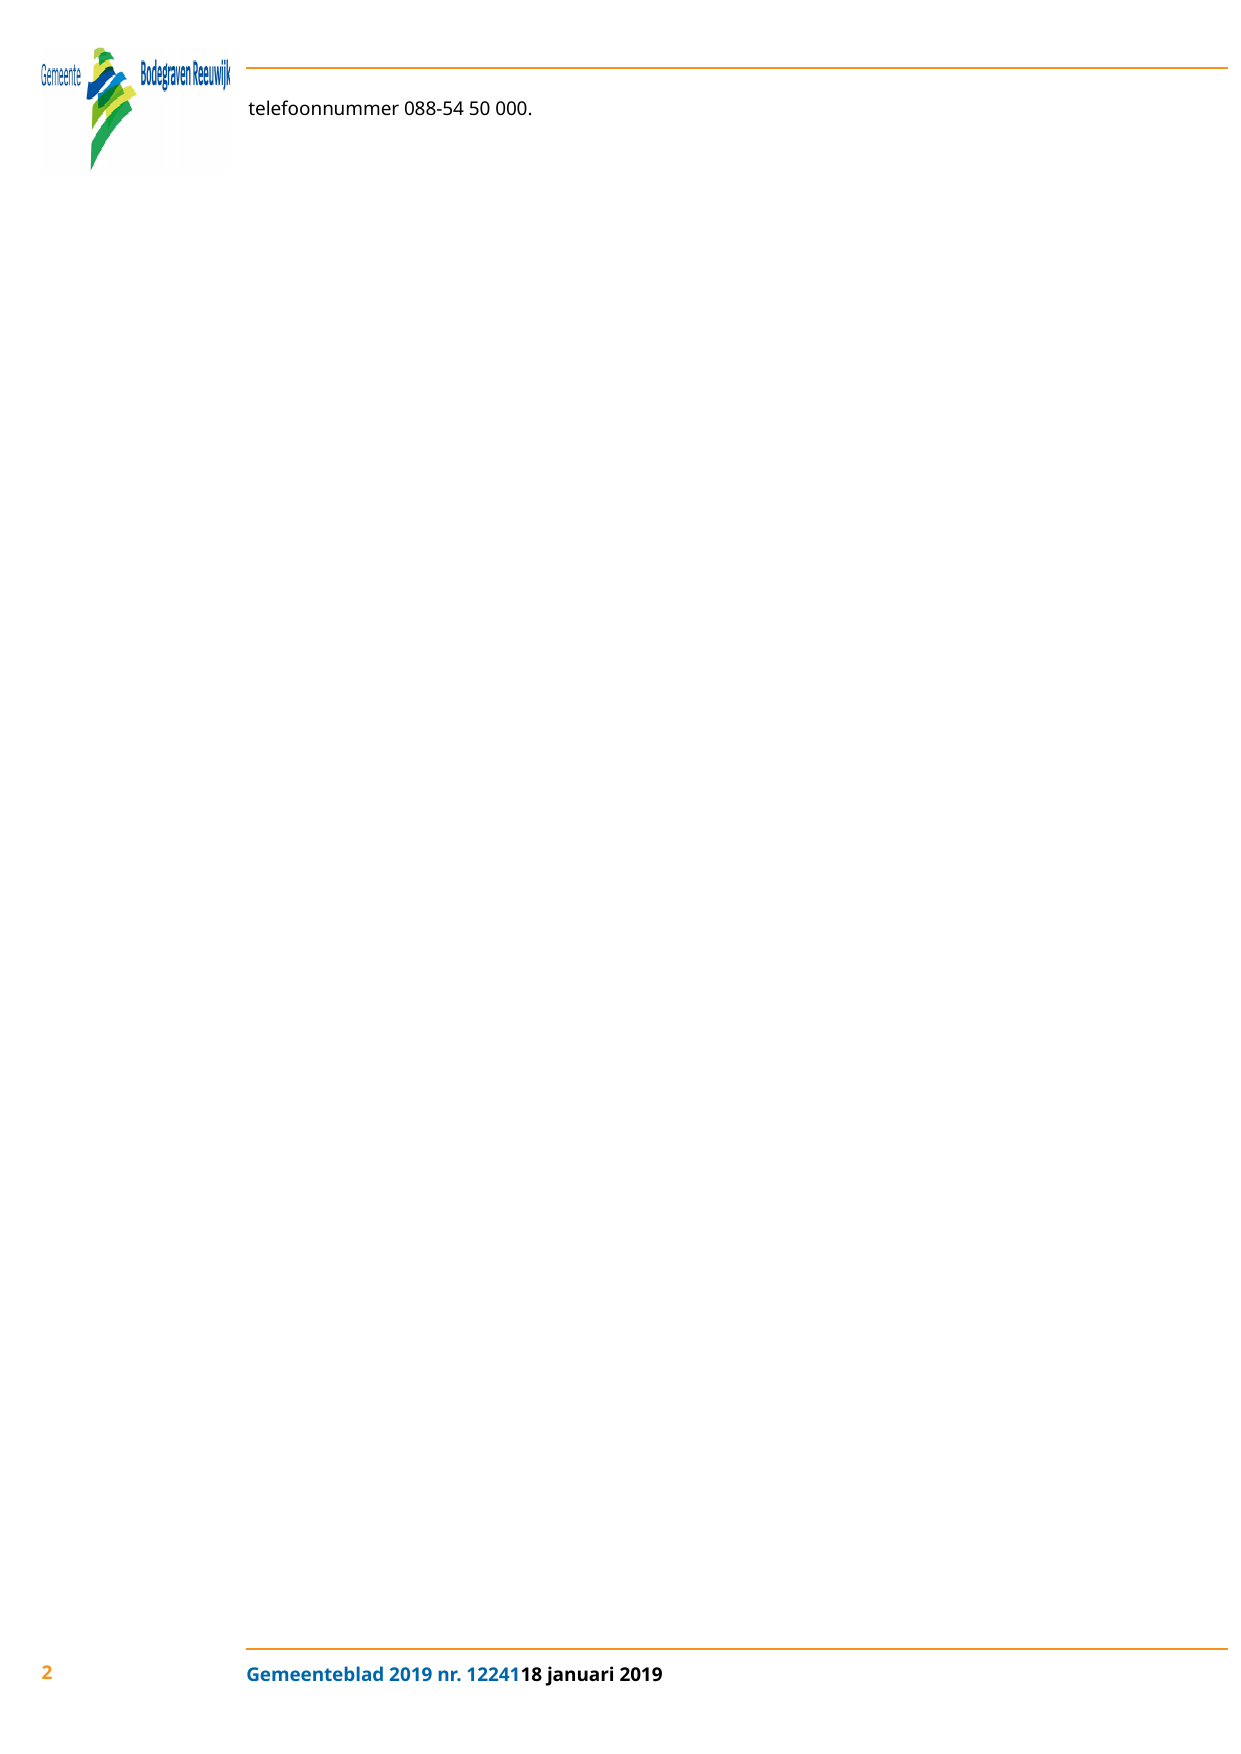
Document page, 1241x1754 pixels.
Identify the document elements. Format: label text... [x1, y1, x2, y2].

picture [41, 47, 231, 172]
text telefoonnummer 088-54 50 000. [248, 95, 1152, 121]
